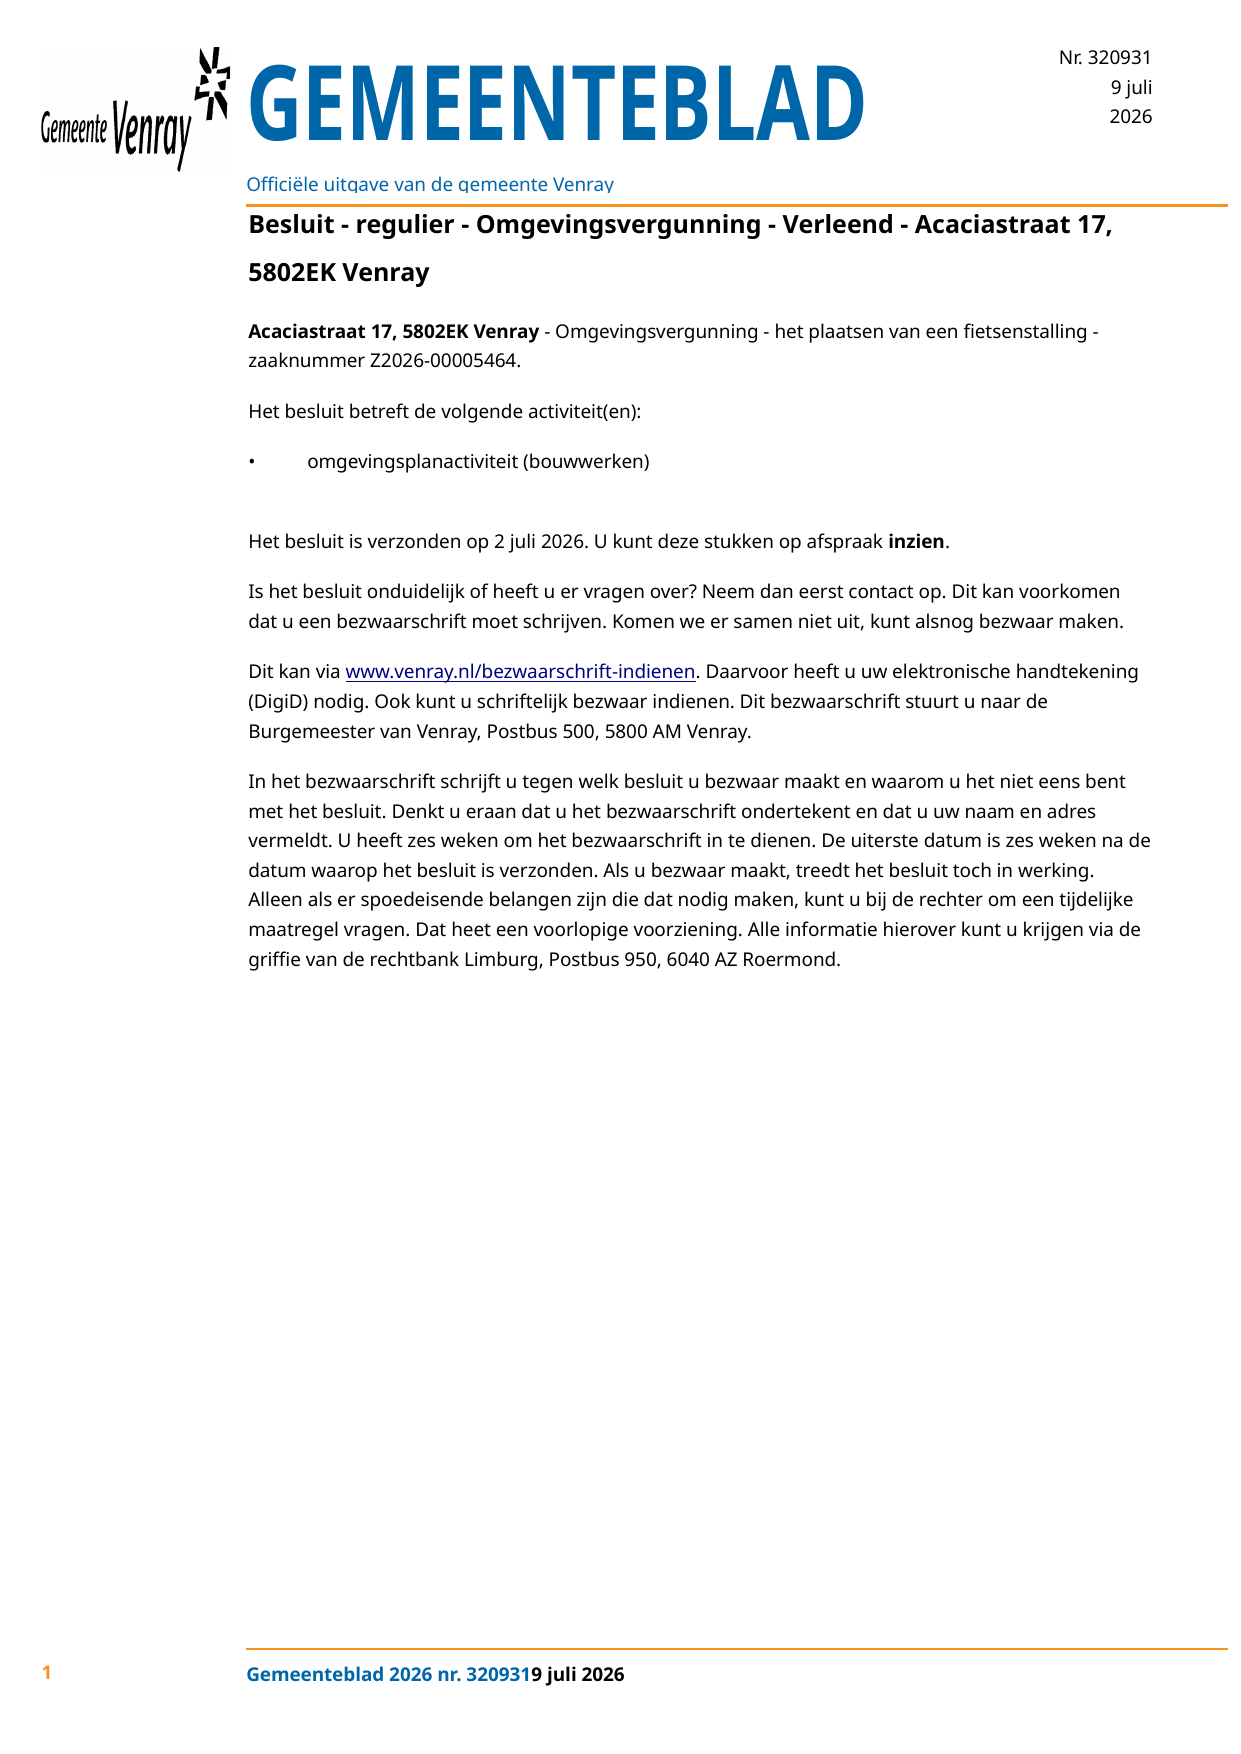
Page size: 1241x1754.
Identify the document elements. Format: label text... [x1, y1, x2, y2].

text Het besluit is verzonden op 2 juli 2026. U kunt deze stukken op afspraak inzien. [248, 528, 1152, 554]
text Dit kan via www.venray.nl/bezwaarschrift-indienen. Daarvoor heeft u uw elektronische handtekening (DigiD) nodig. Ook kunt u schriftelijk bezwaar indienen. Dit bezwaarschrift stuurt u naar de Burgemeester van Venray, Postbus 500, 5800 AM Venray. [248, 659, 1152, 744]
text Het besluit betreft de volgende activiteit(en): [248, 398, 1152, 424]
text In het bezwaarschrift schrijft u tegen welk besluit u bezwaar maakt en waarom u het niet eens bent met het besluit. Denkt u eraan dat u het bezwaarschrift ondertekent en dat u uw naam en adres vermeldt. U heeft zes weken om het bezwaarschrift in te dienen. De uiterste datum is zes weken na de datum waarop het besluit is verzonden. Als u bezwaar maakt, treedt het besluit toch in werking. Alleen als er spoedeisende belangen zijn die dat nodig maken, kunt u bij de rechter om een tijdelijke maatregel vragen. Dat heet een voorlopige voorziening. Alle informatie hierover kunt u krijgen via de griffie van de rechtbank Limburg, Postbus 950, 6040 AZ Roermond. [248, 768, 1152, 972]
text Acaciastraat 17, 5802EK Venray - Omgevingsvergunning - het plaatsen van een fietsenstalling - zaaknummer Z2026-00005464. [248, 318, 1152, 373]
picture [41, 47, 231, 172]
text Besluit - regulier - Omgevingsvergunning - Verleend - Acaciastraat 17, 5802EK Venray [248, 207, 1152, 288]
text Is het besluit onduidelijk of heeft u er vragen over? Neem dan eerst contact op. Dit kan voorkomen dat u een bezwaarschrift moet schrijven. Komen we er samen niet uit, kunt alsnog bezwaar maken. [248, 579, 1152, 634]
list omgevingsplanactiviteit (bouwwerken) [248, 448, 1152, 474]
